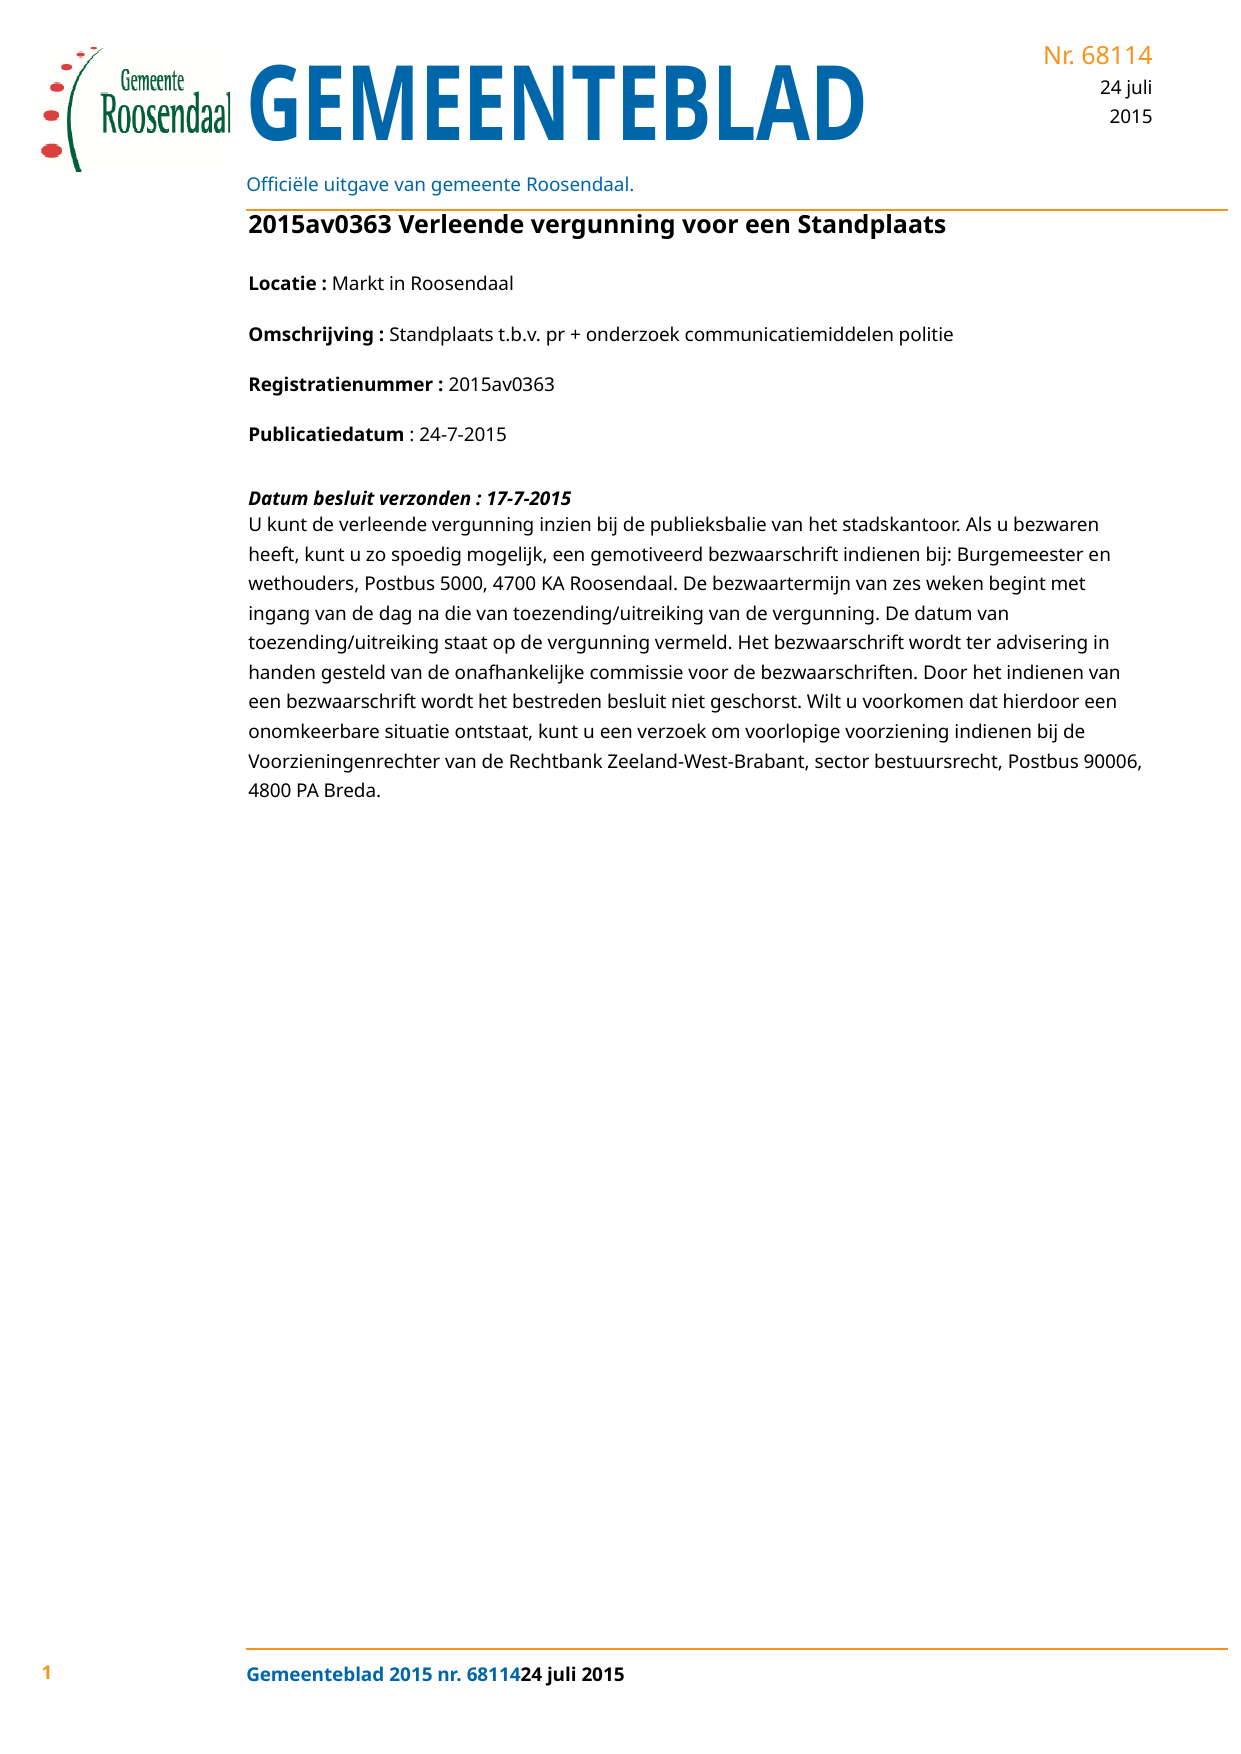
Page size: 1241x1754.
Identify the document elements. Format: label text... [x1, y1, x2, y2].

text Publicatiedatum : 24-7-2015 [248, 422, 1152, 447]
text Registratienummer : 2015av0363 [248, 371, 1152, 397]
text U kunt de verleende vergunning inzien bij de publieksbalie van het stadskantoor. Als u bezwaren heeft, kunt u zo spoedig mogelijk, een gemotiveerd bezwaarschrift indienen bij: Burgemeester en wethouders, Postbus 5000, 4700 KA Roosendaal. De bezwaartermijn van zes weken begint met ingang van de dag na die van toezending/uitreiking van de vergunning. De datum van toezending/uitreiking staat op de vergunning vermeld. Het bezwaarschrift wordt ter advisering in handen gesteld van de onafhankelijke commissie voor de bezwaarschriften. Door het indienen van een bezwaarschrift wordt het bestreden besluit niet geschorst. Wilt u voorkomen dat hierdoor een onomkeerbare situatie ontstaat, kunt u een verzoek om voorlopige voorziening indienen bij de Voorzieningenrechter van de Rechtbank Zeeland-West-Brabant, sector bestuursrecht, Postbus 90006, 4800 PA Breda. [248, 511, 1152, 803]
text Omschrijving : Standplaats t.b.v. pr + onderzoek communicatiemiddelen politie [248, 321, 1152, 346]
text Locatie : Markt in Roosendaal [248, 270, 1152, 296]
text 2015av0363 Verleende vergunning voor een Standplaats [248, 211, 1152, 241]
text Datum besluit verzonden : 17-7-2015 [248, 486, 1152, 511]
picture [41, 47, 231, 172]
